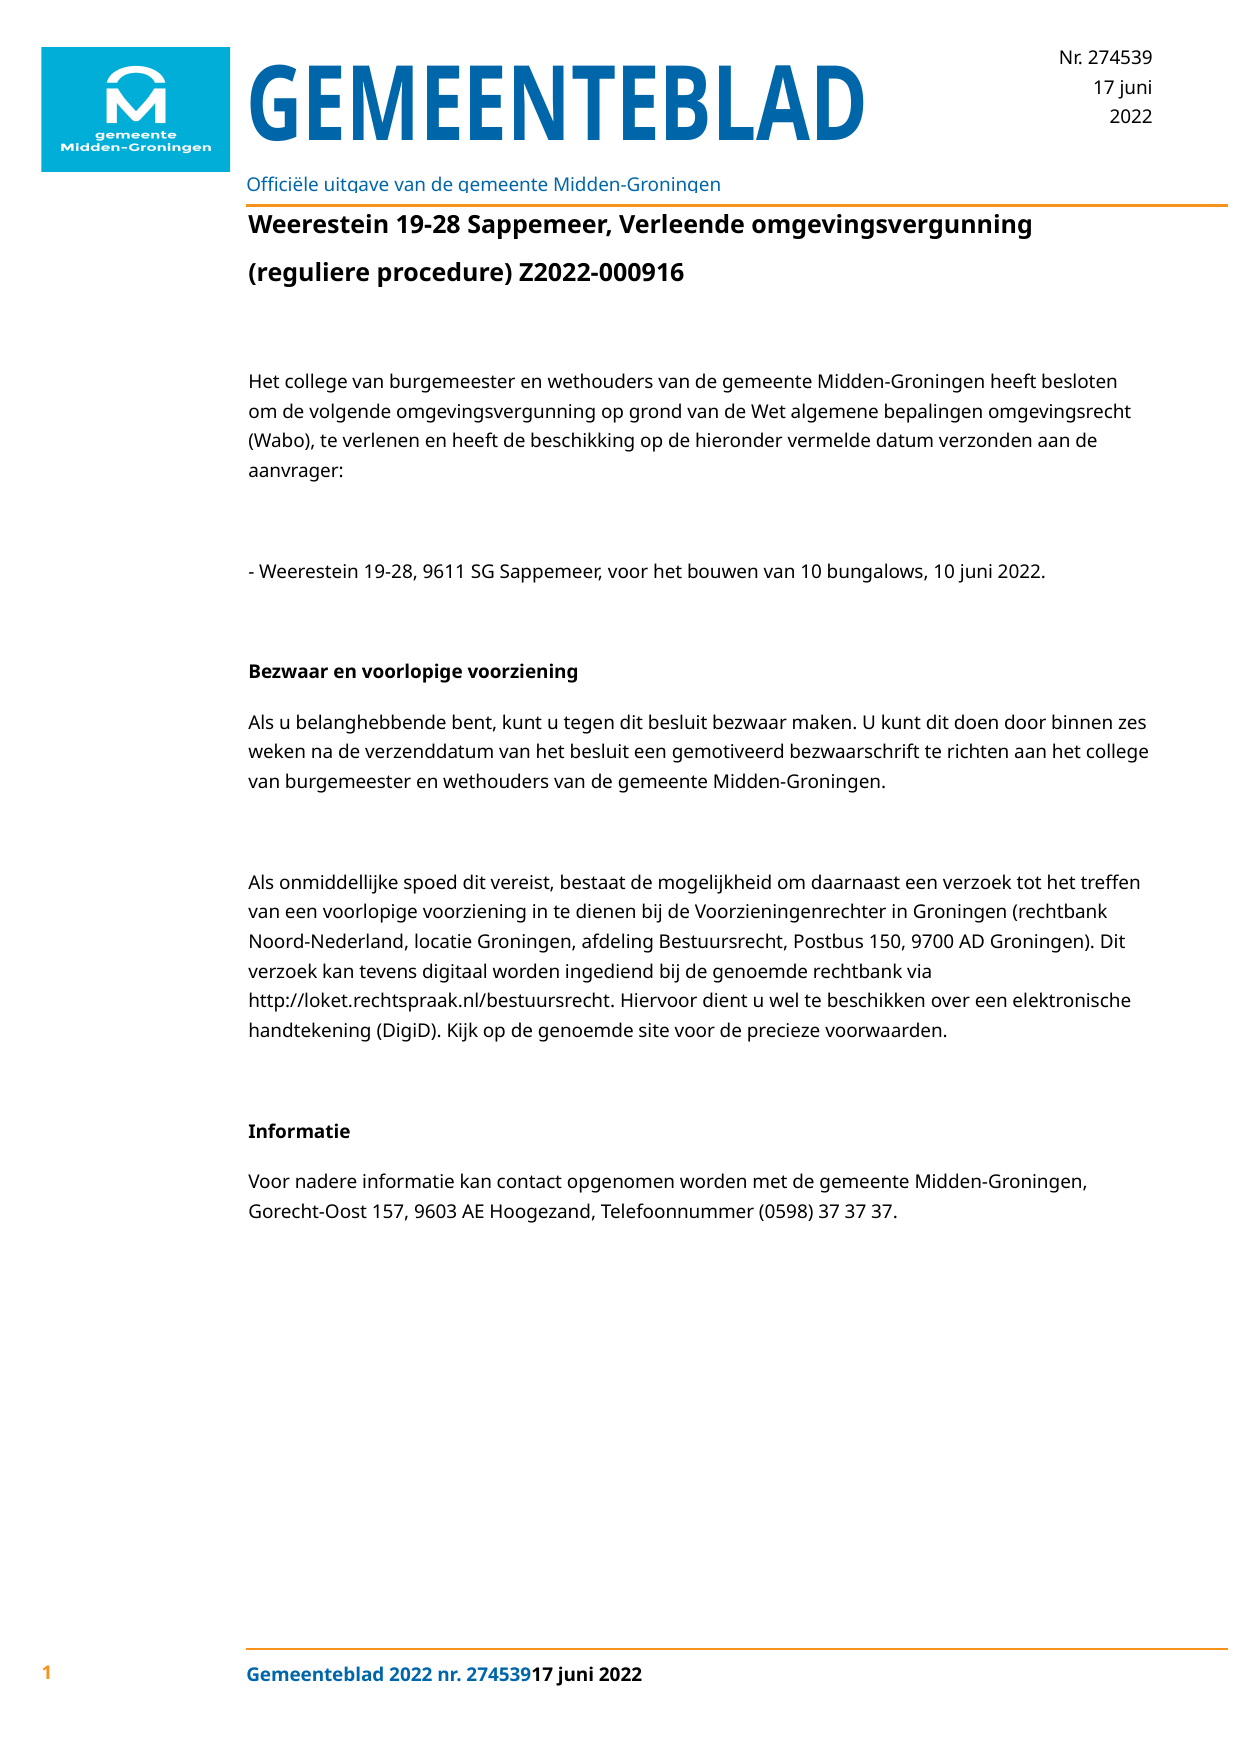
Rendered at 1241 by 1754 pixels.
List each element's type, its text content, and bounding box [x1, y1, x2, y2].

text Bezwaar en voorlopige voorziening [248, 659, 1152, 684]
picture [184, 146, 190, 153]
text Informatie [248, 1118, 1152, 1144]
picture [107, 89, 165, 122]
text - Weerestein 19-28, 9611 SG Sappemeer, voor het bouwen van 10 bungalows, 10 juni 2022. [248, 558, 1152, 584]
picture [108, 66, 164, 82]
text Weerestein 19-28 Sappemeer, Verleende omgevingsvergunning (reguliere procedure) Z2022-000916 [248, 207, 1152, 288]
text Als u belanghebbende bent, kunt u tegen dit besluit bezwaar maken. U kunt dit doen door binnen zes weken na de verzenddatum van het besluit een gemotiveerd bezwaarschrift te richten aan het college van burgemeester en wethouders van de gemeente Midden-Groningen. [248, 709, 1152, 794]
text Het college van burgemeester en wethouders van de gemeente Midden-Groningen heeft besloten om de volgende omgevingsvergunning op grond van de Wet algemene bepalingen omgevingsrecht (Wabo), te verlenen en heeft de beschikking op de hieronder vermelde datum verzonden aan de aanvrager: [248, 368, 1152, 483]
text Voor nadere informatie kan contact opgenomen worden met de gemeente Midden-Groningen, Gorecht-Oost 157, 9603 AE Hoogezand, Telefoonnummer (0598) 37 37 37. [248, 1168, 1152, 1224]
text Als onmiddellijke spoed dit vereist, bestaat de mogelijkheid om daarnaast een verzoek tot het treffen van een voorlopige voorziening in te dienen bij de Voorzieningenrechter in Groningen (rechtbank Noord-Nederland, locatie Groningen, afdeling Bestuursrecht, Postbus 150, 9700 AD Groningen). Dit verzoek kan tevens digitaal worden ingediend bij de genoemde rechtbank via http://loket.rechtspraak.nl/bestuursrecht. Hiervoor dient u wel te beschikken over een elektronische handtekening (DigiD). Kijk op de genoemde site voor de precieze voorwaarden. [248, 869, 1152, 1043]
